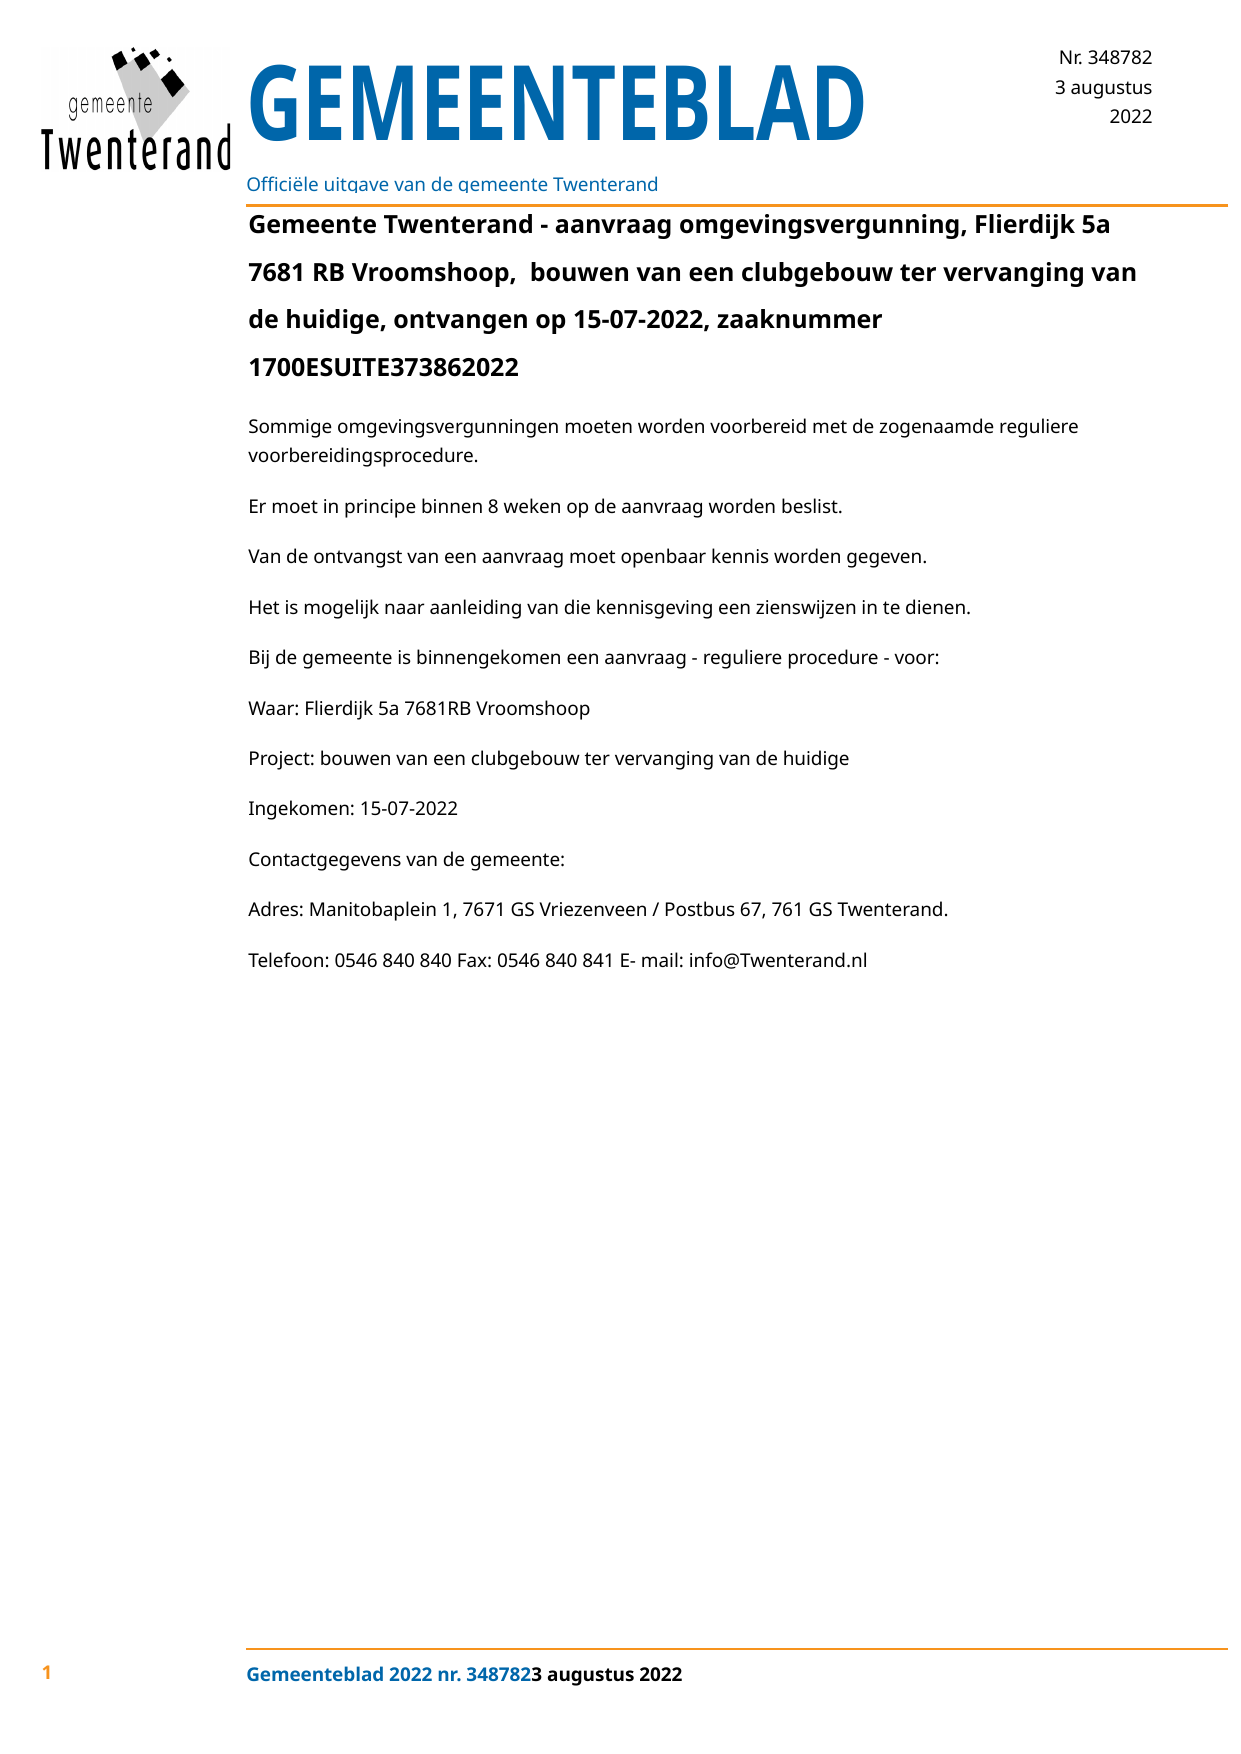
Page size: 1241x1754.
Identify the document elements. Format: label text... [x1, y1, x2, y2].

text Gemeente Twenterand - aanvraag omgevingsvergunning, Flierdijk 5a 7681 RB Vroomshoop, bouwen van een clubgebouw ter vervanging van de huidige, ontvangen op 15-07-2022, zaaknummer 1700ESUITE373862022 [248, 207, 1152, 384]
text Ingekomen: 15-07-2022 [248, 796, 1152, 821]
text Project: bouwen van een clubgebouw ter vervanging van de huidige [248, 745, 1152, 771]
text Bij de gemeente is binnengekomen een aanvraag - reguliere procedure - voor: [248, 644, 1152, 670]
text Sommige omgevingsvergunningen moeten worden voorbereid met de zogenaamde reguliere voorbereidingsprocedure. [248, 413, 1152, 468]
text Waar: Flierdijk 5a 7681RB Vroomshoop [248, 695, 1152, 721]
text Telefoon: 0546 840 840 Fax: 0546 840 841 E- mail: info@Twenterand.nl [248, 947, 1152, 973]
picture [41, 47, 231, 172]
text Contactgegevens van de gemeente: [248, 846, 1152, 872]
text Adres: Manitobaplein 1, 7671 GS Vriezenveen / Postbus 67, 761 GS Twenterand. [248, 896, 1152, 922]
text Het is mogelijk naar aanleiding van die kennisgeving een zienswijzen in te dienen. [248, 594, 1152, 620]
text Van de ontvangst van een aanvraag moet openbaar kennis worden gegeven. [248, 543, 1152, 569]
text Er moet in principe binnen 8 weken op de aanvraag worden beslist. [248, 493, 1152, 519]
